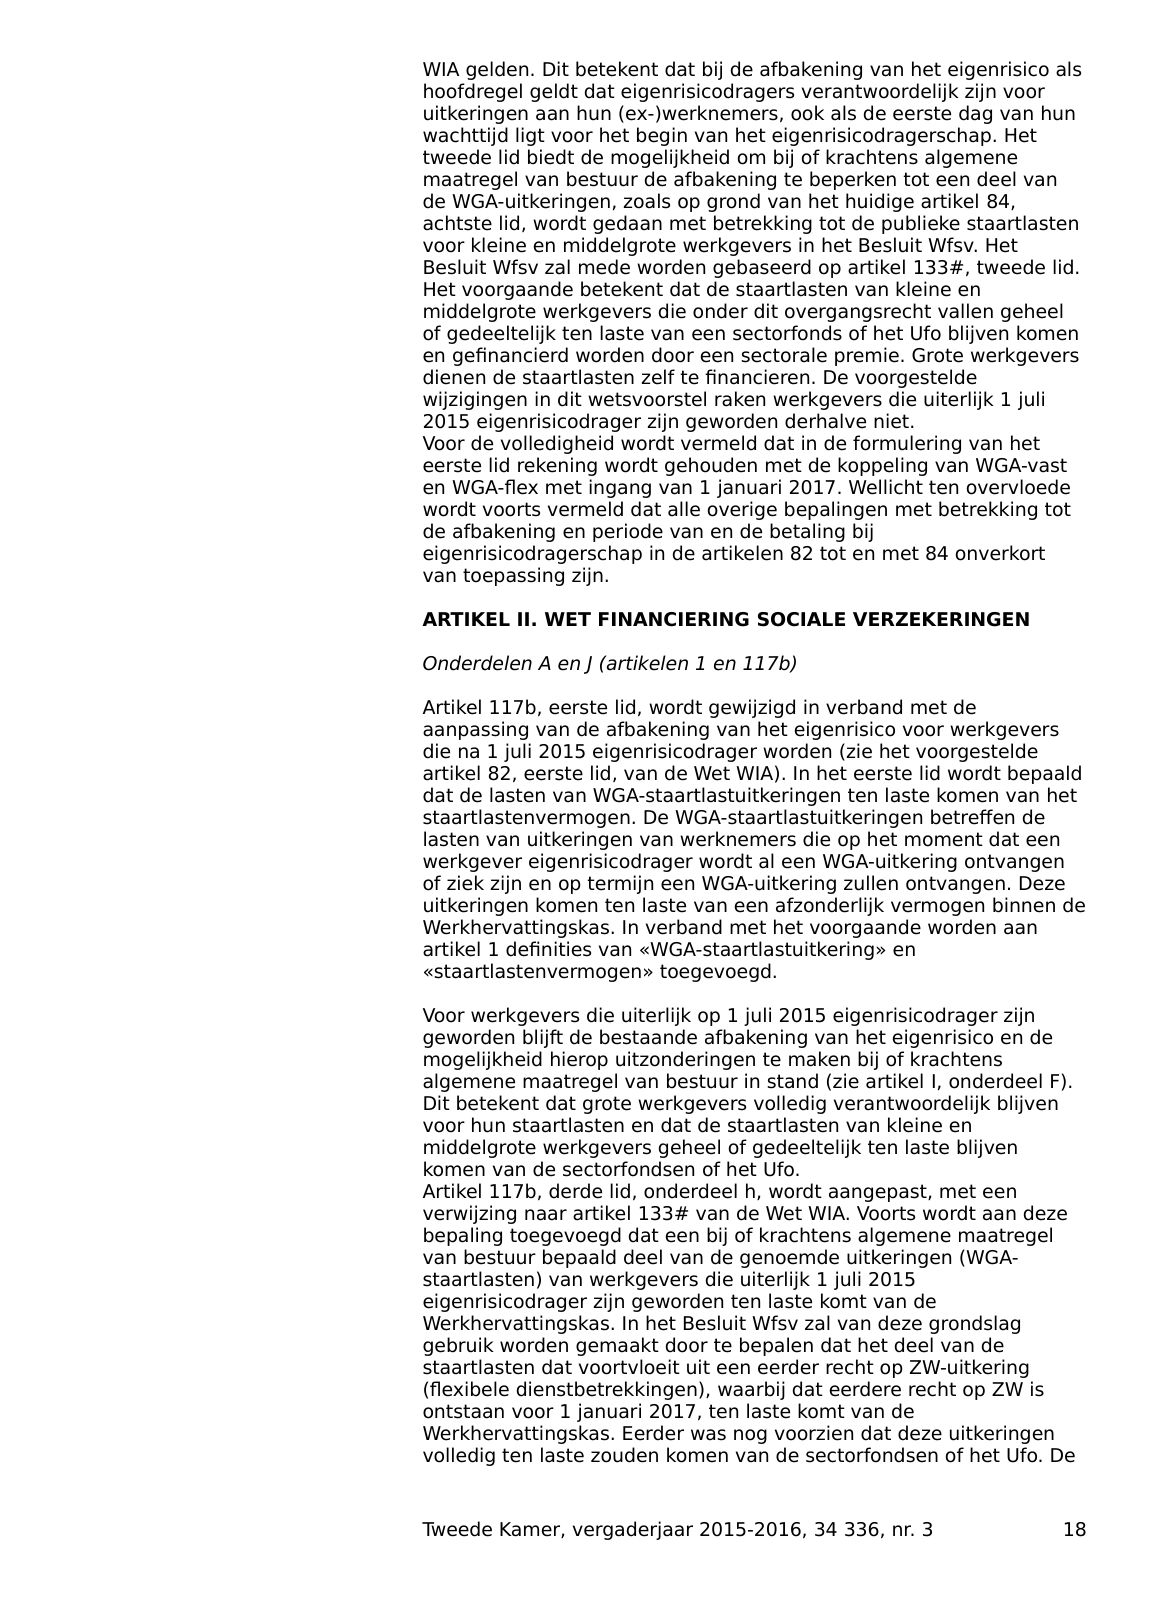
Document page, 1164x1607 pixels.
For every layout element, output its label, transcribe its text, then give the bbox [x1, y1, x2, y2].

text WIA gelden. Dit betekent dat bij de afbakening van het eigenrisico als hoofdregel geldt dat eigenrisicodragers verantwoordelijk zijn voor uitkeringen aan hun (ex-)werknemers, ook als de eerste dag van hun wachttijd ligt voor het begin van het eigenrisicodragerschap. Het tweede lid biedt de mogelijkheid om bij of krachtens algemene maatregel van bestuur de afbakening te beperken tot een deel van de WGA-uitkeringen, zoals op grond van het huidige artikel 84, achtste lid, wordt gedaan met betrekking tot de publieke staartlasten voor kleine en middelgrote werkgevers in het Besluit Wfsv. Het Besluit Wfsv zal mede worden gebaseerd op artikel 133#, tweede lid. Het voorgaande betekent dat de staartlasten van kleine en middelgrote werkgevers die onder dit overgangsrecht vallen geheel of gedeeltelijk ten laste van een sectorfonds of het Ufo blijven komen en gefinancierd worden door een sectorale premie. Grote werkgevers dienen de staartlasten zelf te financieren. De voorgestelde wijzigingen in dit wetsvoorstel raken werkgevers die uiterlijk 1 juli 2015 eigenrisicodrager zijn geworden derhalve niet. [422, 59, 1087, 433]
text Artikel 117b, eerste lid, wordt gewijzigd in verband met de aanpassing van de afbakening van het eigenrisico voor werkgevers die na 1 juli 2015 eigenrisicodrager worden (zie het voorgestelde artikel 82, eerste lid, van de Wet WIA). In het eerste lid wordt bepaald dat de lasten van WGA-staartlastuitkeringen ten laste komen van het staartlastenvermogen. De WGA-staartlastuitkeringen betreffen de lasten van uitkeringen van werknemers die op het moment dat een werkgever eigenrisicodrager wordt al een WGA-uitkering ontvangen of ziek zijn en op termijn een WGA-uitkering zullen ontvangen. Deze uitkeringen komen ten laste van een afzonderlijk vermogen binnen de Werkhervattingskas. In verband met het voorgaande worden aan artikel 1 definities van «WGA-staartlastuitkering» en «staartlastenvermogen» toegevoegd. [422, 697, 1087, 983]
text Voor werkgevers die uiterlijk op 1 juli 2015 eigenrisicodrager zijn geworden blijft de bestaande afbakening van het eigenrisico en de mogelijkheid hierop uitzonderingen te maken bij of krachtens algemene maatregel van bestuur in stand (zie artikel I, onderdeel F). Dit betekent dat grote werkgevers volledig verantwoordelijk blijven voor hun staartlasten en dat de staartlasten van kleine en middelgrote werkgevers geheel of gedeeltelijk ten laste blijven komen van de sectorfondsen of het Ufo. [422, 1005, 1087, 1181]
text Voor de volledigheid wordt vermeld dat in de formulering van het eerste lid rekening wordt gehouden met de koppeling van WGA-vast en WGA-flex met ingang van 1 januari 2017. Wellicht ten overvloede wordt voorts vermeld dat alle overige bepalingen met betrekking tot de afbakening en periode van en de betaling bij eigenrisicodragerschap in de artikelen 82 tot en met 84 onverkort van toepassing zijn. [422, 433, 1087, 587]
subtitle Onderdelen A en J (artikelen 1 en 117b) [422, 653, 1087, 675]
subtitle ARTIKEL II. WET FINANCIERING SOCIALE VERZEKERINGEN [422, 609, 1087, 631]
text Artikel 117b, derde lid, onderdeel h, wordt aangepast, met een verwijzing naar artikel 133# van de Wet WIA. Voorts wordt aan deze bepaling toegevoegd dat een bij of krachtens algemene maatregel van bestuur bepaald deel van de genoemde uitkeringen (WGA-staartlasten) van werkgevers die uiterlijk 1 juli 2015 eigenrisicodrager zijn geworden ten laste komt van de Werkhervattingskas. In het Besluit Wfsv zal van deze grondslag gebruik worden gemaakt door te bepalen dat het deel van de staartlasten dat voortvloeit uit een eerder recht op ZW-uitkering (flexibele dienstbetrekkingen), waarbij dat eerdere recht op ZW is ontstaan voor 1 januari 2017, ten laste komt van de Werkhervattingskas. Eerder was nog voorzien dat deze uitkeringen volledig ten laste zouden komen van de sectorfondsen of het Ufo. De [422, 1181, 1087, 1467]
